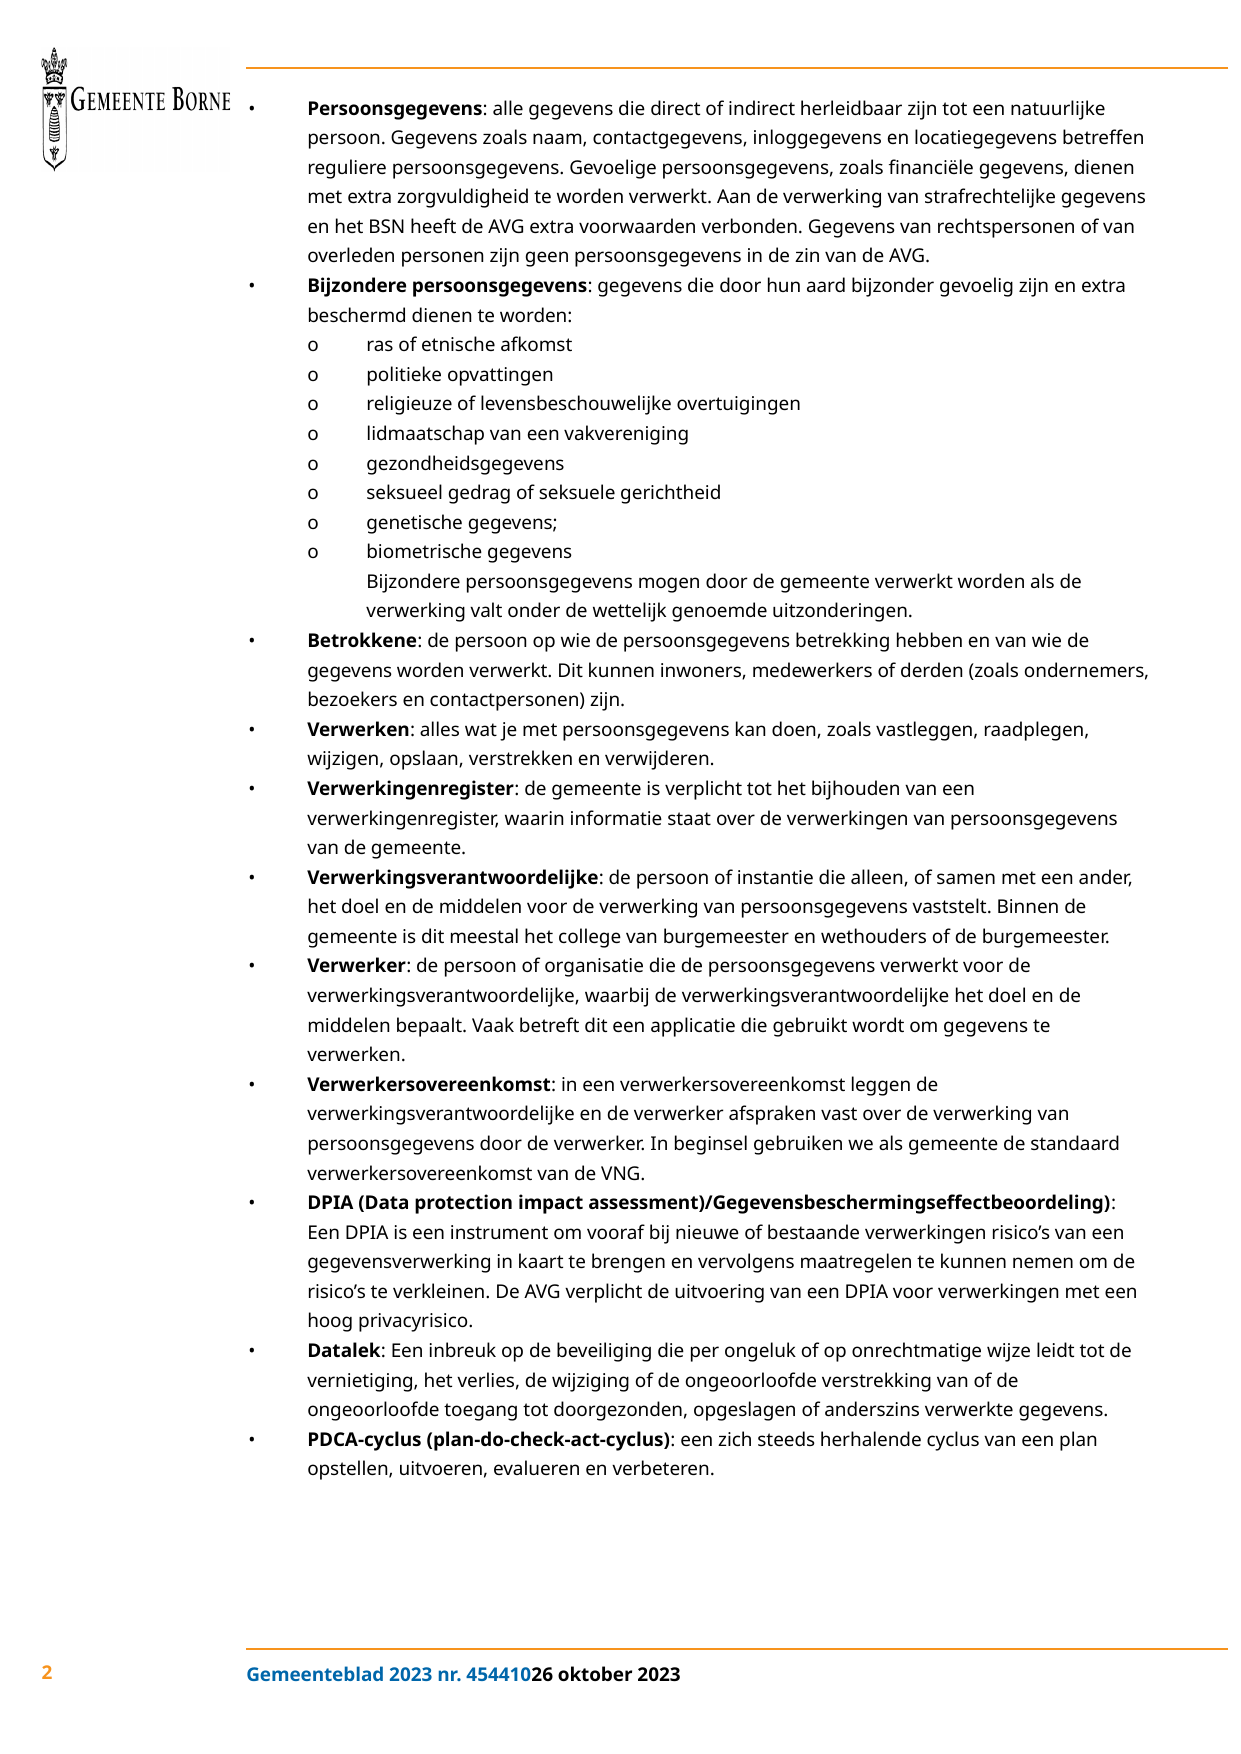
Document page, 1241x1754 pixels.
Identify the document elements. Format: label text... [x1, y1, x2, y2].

picture [41, 47, 231, 172]
list politieke opvattingen [307, 361, 1152, 387]
list ras of etnische afkomst [307, 331, 1152, 357]
list genetische gegevens; [307, 509, 1152, 535]
list Datalek: Een inbreuk op de beveiliging die per ongeluk of op onrechtmatige wijze leidt tot de vernietiging, het verlies, de wijziging of de ongeoorloofde verstrekking van of de ongeoorloofde toegang tot doorgezonden, opgeslagen of anderszins verwerkte gegevens. [248, 1337, 1152, 1422]
list DPIA (Data protection impact assessment)/Gegevensbeschermingseffectbeoordeling): Een DPIA is een instrument om vooraf bij nieuwe of bestaande verwerkingen risico’s van een gegevensverwerking in kaart te brengen en vervolgens maatregelen te kunnen nemen om de risico’s te verkleinen. De AVG verplicht de uitvoering van een DPIA voor verwerkingen met een hoog privacyrisico. [248, 1189, 1152, 1333]
list gezondheidsgegevens [307, 450, 1152, 476]
list Verwerkingsverantwoordelijke: de persoon of instantie die alleen, of samen met een ander, het doel en de middelen voor de verwerking van persoonsgegevens vaststelt. Binnen de gemeente is dit meestal het college van burgemeester en wethouders of de burgemeester. [248, 864, 1152, 949]
list Verwerkersovereenkomst: in een verwerkersovereenkomst leggen de verwerkingsverantwoordelijke en de verwerker afspraken vast over de verwerking van persoonsgegevens door de verwerker. In beginsel gebruiken we als gemeente de standaard verwerkersovereenkomst van de VNG. [248, 1071, 1152, 1186]
list Verwerken: alles wat je met persoonsgegevens kan doen, zoals vastleggen, raadplegen, wijzigen, opslaan, verstrekken en verwijderen. [248, 716, 1152, 771]
list biometrische gegevens [307, 538, 1152, 564]
list seksueel gedrag of seksuele gerichtheid [307, 479, 1152, 505]
list PDCA-cyclus (plan-do-check-act-cyclus): een zich steeds herhalende cyclus van een plan opstellen, uitvoeren, evalueren en verbeteren. [248, 1426, 1152, 1481]
list Bijzondere persoonsgegevens mogen door de gemeente verwerkt worden als de verwerking valt onder de wettelijk genoemde uitzonderingen. [307, 568, 1152, 623]
list Persoonsgegevens: alle gegevens die direct of indirect herleidbaar zijn tot een natuurlijke persoon. Gegevens zoals naam, contactgegevens, inloggegevens en locatiegegevens betreffen reguliere persoonsgegevens. Gevoelige persoonsgegevens, zoals financiële gegevens, dienen met extra zorgvuldigheid te worden verwerkt. Aan de verwerking van strafrechtelijke gegevens en het BSN heeft de AVG extra voorwaarden verbonden. Gegevens van rechtspersonen of van overleden personen zijn geen persoonsgegevens in de zin van de AVG. [248, 95, 1152, 268]
list Betrokkene: de persoon op wie de persoonsgegevens betrekking hebben en van wie de gegevens worden verwerkt. Dit kunnen inwoners, medewerkers of derden (zoals ondernemers, bezoekers en contactpersonen) zijn. [248, 627, 1152, 712]
list religieuze of levensbeschouwelijke overtuigingen [307, 391, 1152, 416]
list lidmaatschap van een vakvereniging [307, 420, 1152, 446]
list Verwerker: de persoon of organisatie die de persoonsgegevens verwerkt voor de verwerkingsverantwoordelijke, waarbij de verwerkingsverantwoordelijke het doel en de middelen bepaalt. Vaak betreft dit een applicatie die gebruikt wordt om gegevens te verwerken. [248, 953, 1152, 1067]
list Verwerkingenregister: de gemeente is verplicht tot het bijhouden van een verwerkingenregister, waarin informatie staat over de verwerkingen van persoonsgegevens van de gemeente. [248, 775, 1152, 860]
list Bijzondere persoonsgegevens: gegevens die door hun aard bijzonder gevoelig zijn en extra beschermd dienen te worden: [248, 272, 1152, 328]
